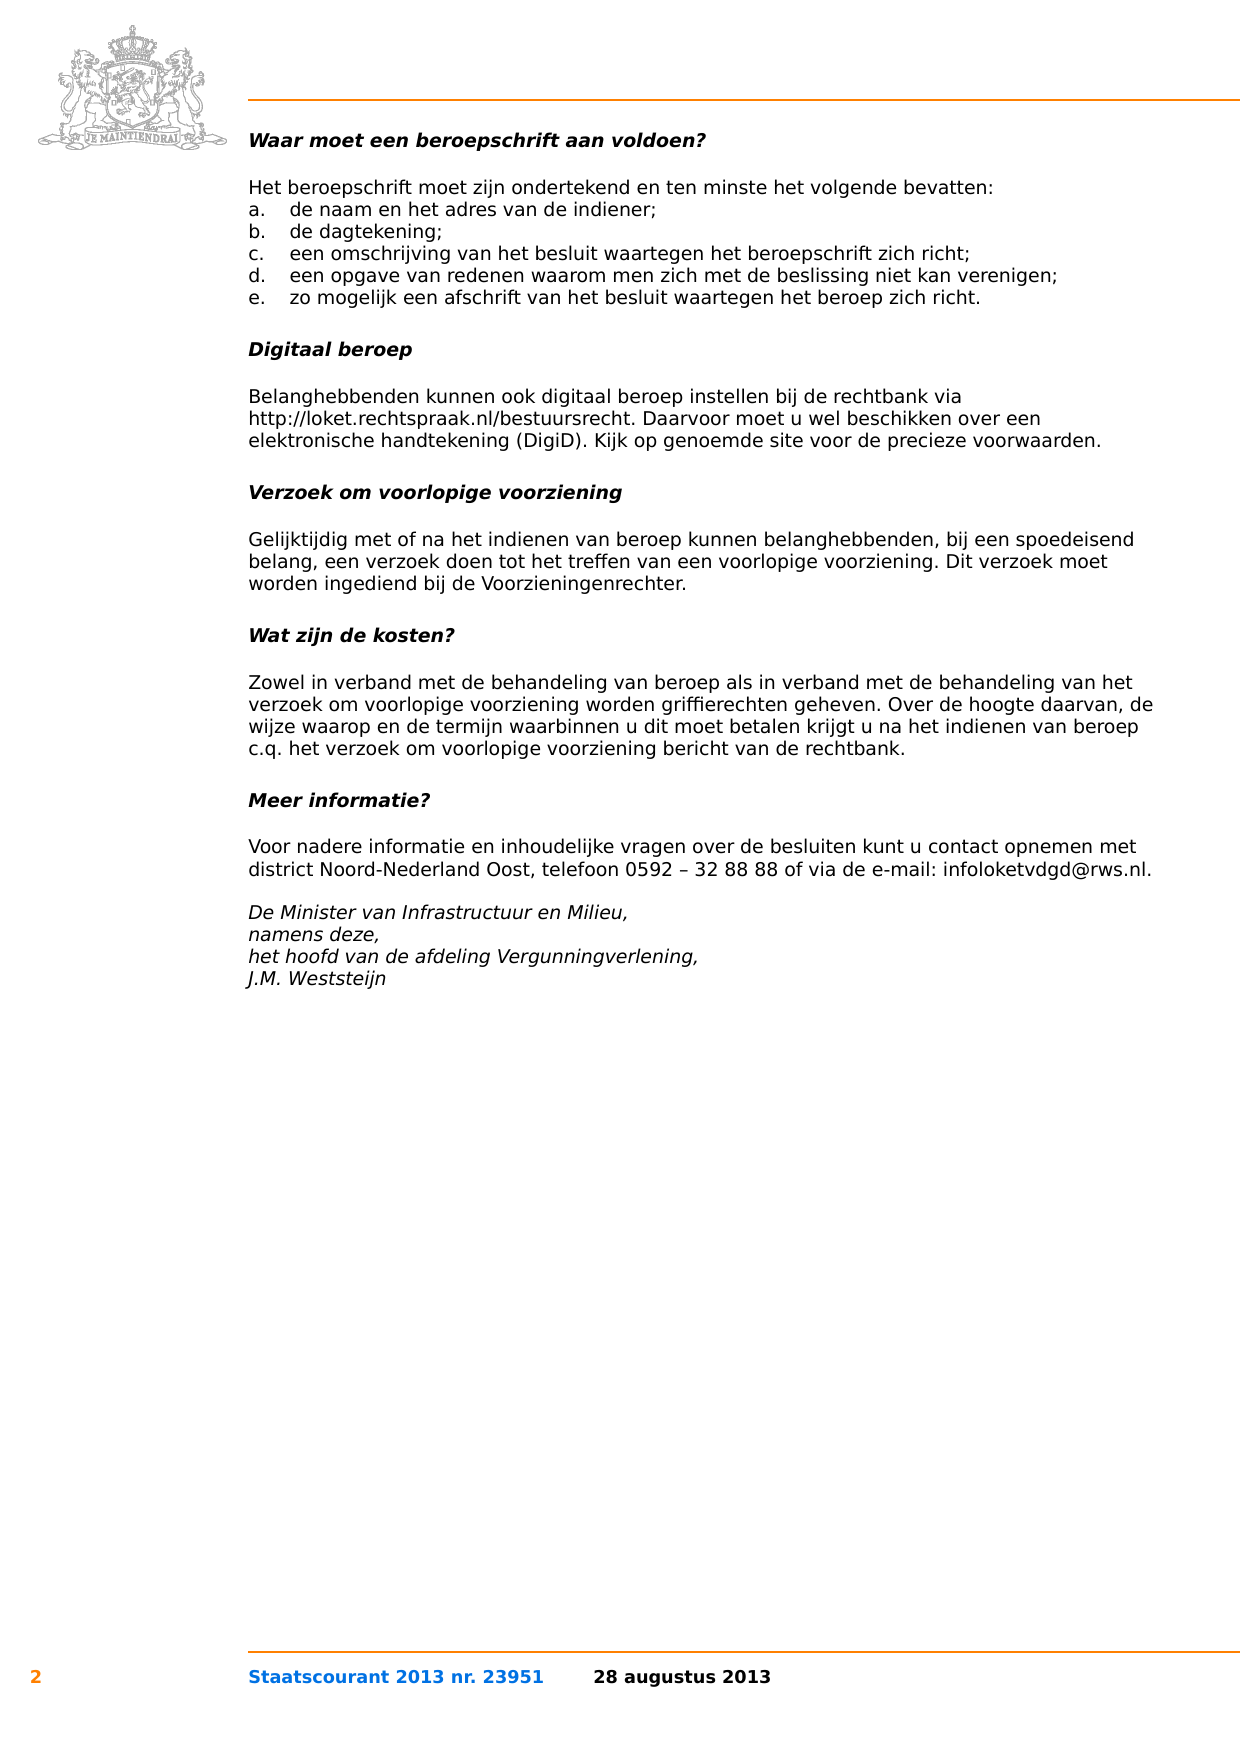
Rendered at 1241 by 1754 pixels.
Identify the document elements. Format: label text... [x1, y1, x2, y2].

text b. de dagtekening; [248, 221, 1163, 243]
text a. de naam en het adres van de indiener; [248, 199, 1163, 221]
text Zowel in verband met de behandeling van beroep als in verband met de behandeling van het verzoek om voorlopige voorziening worden griffierechten geheven. Over de hoogte daarvan, de wijze waarop en de termijn waarbinnen u dit moet betalen krijgt u na het indienen van beroep c.q. het verzoek om voorlopige voorziening bericht van de rechtbank. [248, 672, 1163, 759]
text Het beroepschrift moet zijn ondertekend en ten minste het volgende bevatten: [248, 177, 1163, 199]
text c. een omschrijving van het besluit waartegen het beroepschrift zich richt; [248, 243, 1163, 265]
picture [38, 25, 227, 150]
subtitle Wat zijn de kosten? [248, 624, 1163, 647]
subtitle Waar moet een beroepschrift aan voldoen? [248, 130, 1163, 152]
text Belanghebbenden kunnen ook digitaal beroep instellen bij de rechtbank via http://loket.rechtspraak.nl/bestuursrecht. Daarvoor moet u wel beschikken over een elektronische handtekening (DigiD). Kijk op genoemde site voor de precieze voorwaarden. [248, 386, 1163, 452]
subtitle Verzoek om voorlopige voorziening [248, 482, 1163, 504]
text Voor nadere informatie en inhoudelijke vragen over de besluiten kunt u contact opnemen met district Noord-Nederland Oost, telefoon 0592 – 32 88 88 of via de e-mail: infoloketvdgd@rws.nl. [248, 836, 1163, 880]
subtitle Meer informatie? [248, 789, 1163, 811]
text Gelijktijdig met of na het indienen van beroep kunnen belanghebbenden, bij een spoedeisend belang, een verzoek doen tot het treffen van een voorlopige voorziening. Dit verzoek moet worden ingediend bij de Voorzieningenrechter. [248, 529, 1163, 594]
subtitle Digitaal beroep [248, 339, 1163, 361]
text d. een opgave van redenen waarom men zich met de beslissing niet kan verenigen; [248, 265, 1163, 287]
text De Minister van Infrastructuur en Milieu, namens deze, het hoofd van de afdeling Vergunningverlening, J.M. Weststeijn [248, 902, 1163, 990]
text e. zo mogelijk een afschrift van het besluit waartegen het beroep zich richt. [248, 287, 1163, 309]
